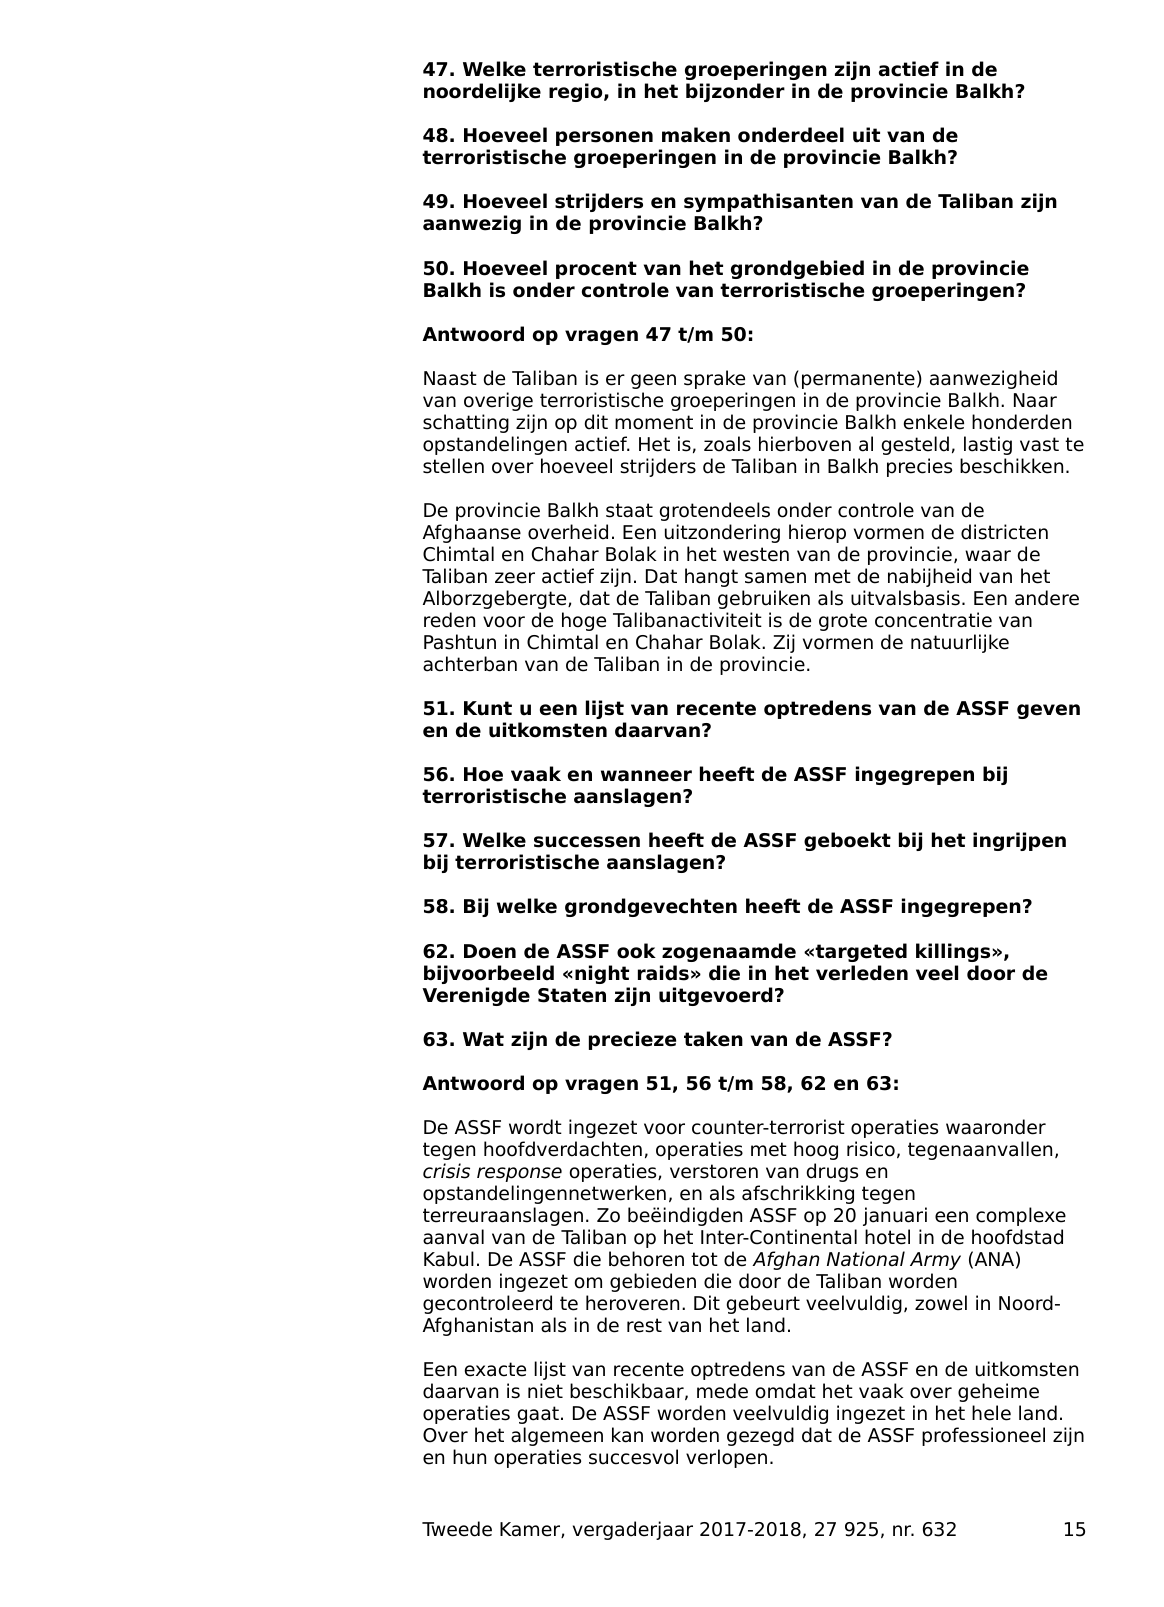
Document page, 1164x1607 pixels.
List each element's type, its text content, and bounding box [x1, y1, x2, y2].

subtitle 50. Hoeveel procent van het grondgebied in de provincie Balkh is onder controle van terroristische groeperingen? [422, 257, 1087, 301]
subtitle 47. Welke terroristische groeperingen zijn actief in de noordelijke regio, in het bijzonder in de provincie Balkh? [422, 59, 1087, 103]
subtitle Antwoord op vragen 51, 56 t/m 58, 62 en 63: [422, 1073, 1087, 1095]
subtitle 51. Kunt u een lijst van recente optredens van de ASSF geven en de uitkomsten daarvan? [422, 698, 1087, 742]
subtitle 48. Hoeveel personen maken onderdeel uit van de terroristische groeperingen in de provincie Balkh? [422, 125, 1087, 169]
subtitle 57. Welke successen heeft de ASSF geboekt bij het ingrijpen bij terroristische aanslagen? [422, 830, 1087, 874]
text Een exacte lijst van recente optredens van de ASSF en de uitkomsten daarvan is niet beschikbaar, mede omdat het vaak over geheime operaties gaat. De ASSF worden veelvuldig ingezet in het hele land. Over het algemeen kan worden gezegd dat de ASSF professioneel zijn en hun operaties succesvol verlopen. [422, 1359, 1087, 1469]
subtitle 49. Hoeveel strijders en sympathisanten van de Taliban zijn aanwezig in de provincie Balkh? [422, 191, 1087, 235]
subtitle 62. Doen de ASSF ook zogenaamde «targeted killings», bijvoorbeeld «night raids» die in het verleden veel door de Verenigde Staten zijn uitgevoerd? [422, 941, 1087, 1006]
subtitle 58. Bij welke grondgevechten heeft de ASSF ingegrepen? [422, 896, 1087, 918]
subtitle 63. Wat zijn de precieze taken van de ASSF? [422, 1029, 1087, 1051]
text De ASSF wordt ingezet voor counter-terrorist operaties waaronder tegen hoofdverdachten, operaties met hoog risico, tegenaanvallen, crisis response operaties, verstoren van drugs en opstandelingennetwerken, en als afschrikking tegen terreuraanslagen. Zo beëindigden ASSF op 20 januari een complexe aanval van de Taliban op het Inter-Continental hotel in de hoofdstad Kabul. De ASSF die behoren tot de Afghan National Army (ANA) worden ingezet om gebieden die door de Taliban worden gecontroleerd te heroveren. Dit gebeurt veelvuldig, zowel in Noord-Afghanistan als in de rest van het land. [422, 1117, 1087, 1337]
text Naast de Taliban is er geen sprake van (permanente) aanwezigheid van overige terroristische groeperingen in de provincie Balkh. Naar schatting zijn op dit moment in de provincie Balkh enkele honderden opstandelingen actief. Het is, zoals hierboven al gesteld, lastig vast te stellen over hoeveel strijders de Taliban in Balkh precies beschikken. [422, 368, 1087, 478]
subtitle 56. Hoe vaak en wanneer heeft de ASSF ingegrepen bij terroristische aanslagen? [422, 764, 1087, 808]
text De provincie Balkh staat grotendeels onder controle van de Afghaanse overheid. Een uitzondering hierop vormen de districten Chimtal en Chahar Bolak in het westen van de provincie, waar de Taliban zeer actief zijn. Dat hangt samen met de nabijheid van het Alborzgebergte, dat de Taliban gebruiken als uitvalsbasis. Een andere reden voor de hoge Talibanactiviteit is de grote concentratie van Pashtun in Chimtal en Chahar Bolak. Zij vormen de natuurlijke achterban van de Taliban in de provincie. [422, 500, 1087, 676]
subtitle Antwoord op vragen 47 t/m 50: [422, 324, 1087, 346]
